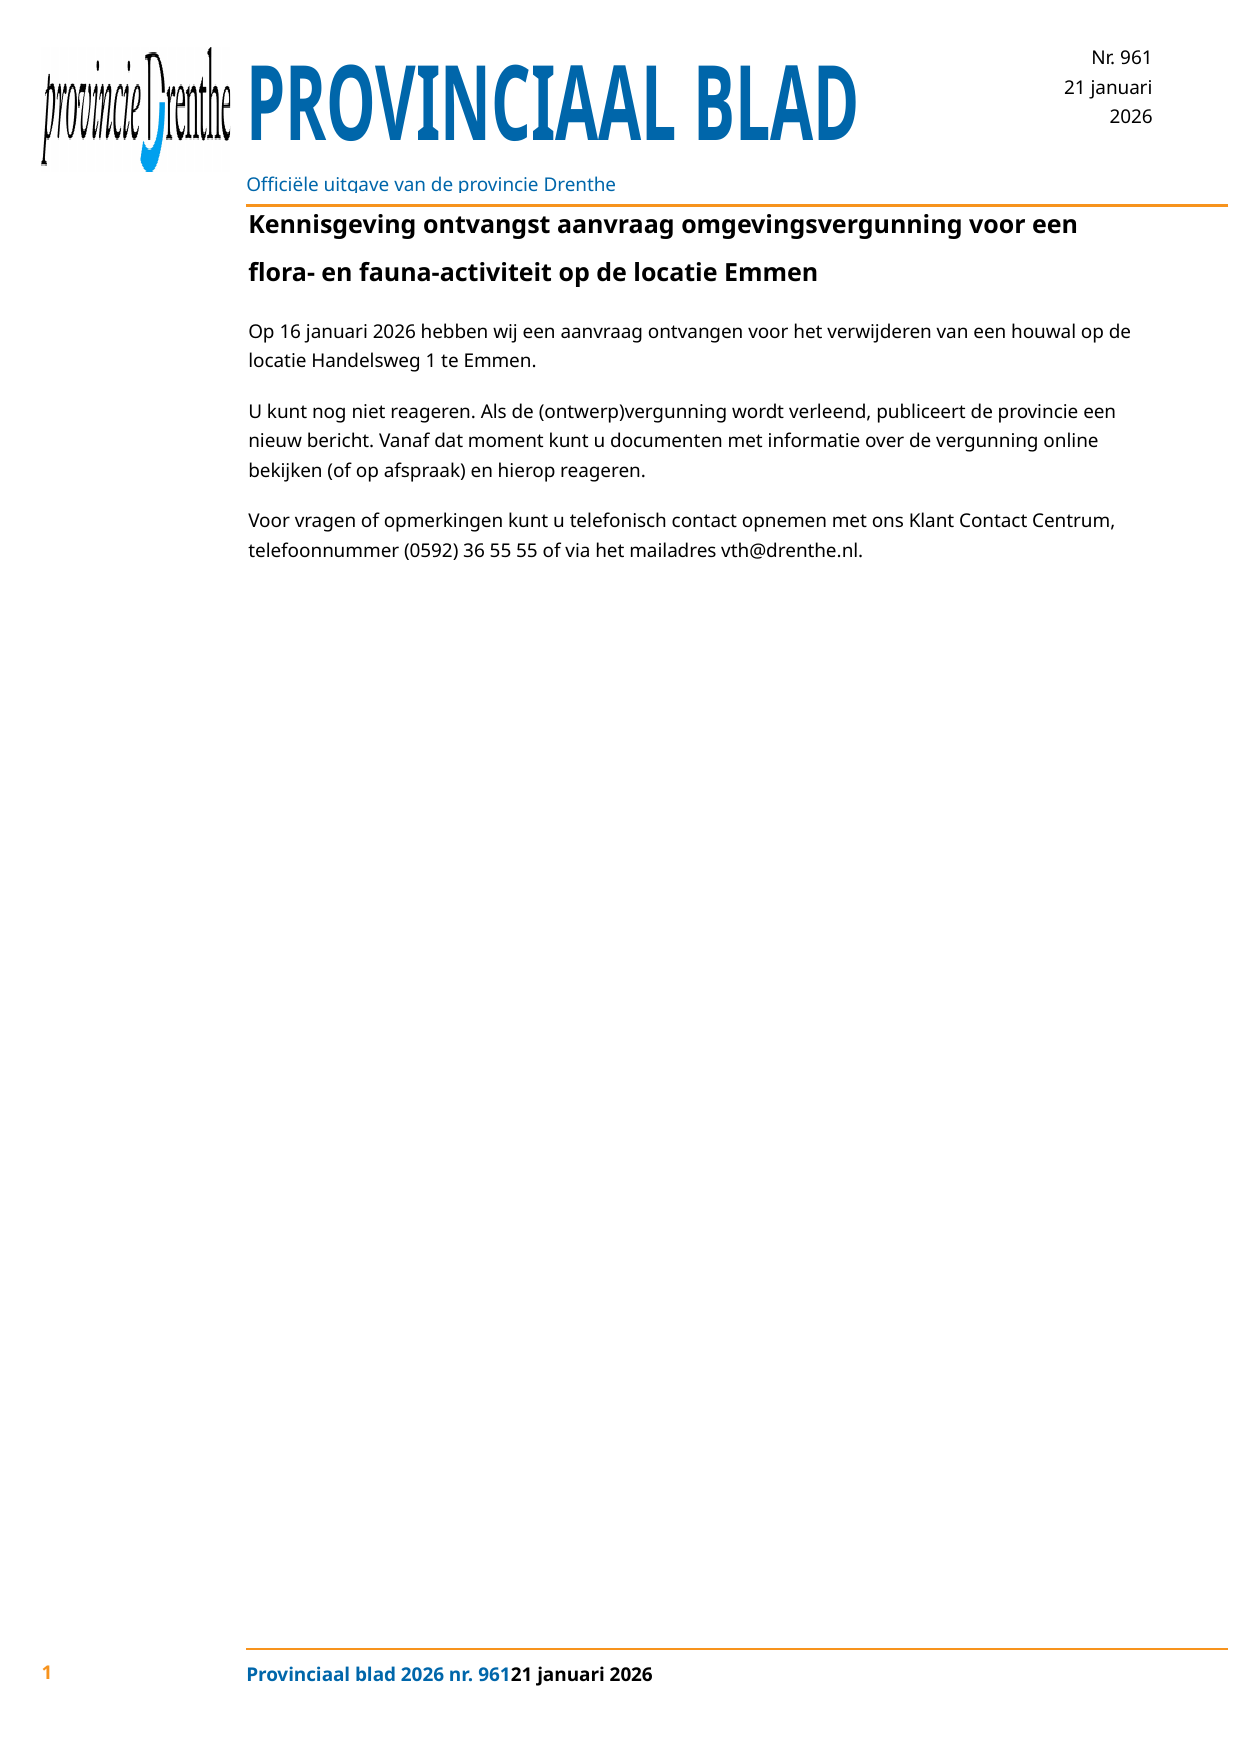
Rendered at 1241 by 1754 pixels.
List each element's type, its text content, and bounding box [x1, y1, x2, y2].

text Kennisgeving ontvangst aanvraag omgevingsvergunning voor een flora- en fauna-activiteit op de locatie Emmen [248, 207, 1152, 288]
picture [41, 47, 231, 172]
text Voor vragen of opmerkingen kunt u telefonisch contact opnemen met ons Klant Contact Centrum, telefoonnummer (0592) 36 55 55 of via het mailadres vth@drenthe.nl. [248, 507, 1152, 563]
text Op 16 januari 2026 hebben wij een aanvraag ontvangen voor het verwijderen van een houwal op de locatie Handelsweg 1 te Emmen. [248, 318, 1152, 373]
text U kunt nog niet reageren. Als de (ontwerp)vergunning wordt verleend, publiceert de provincie een nieuw bericht. Vanaf dat moment kunt u documenten met informatie over de vergunning online bekijken (of op afspraak) en hierop reageren. [248, 398, 1152, 483]
